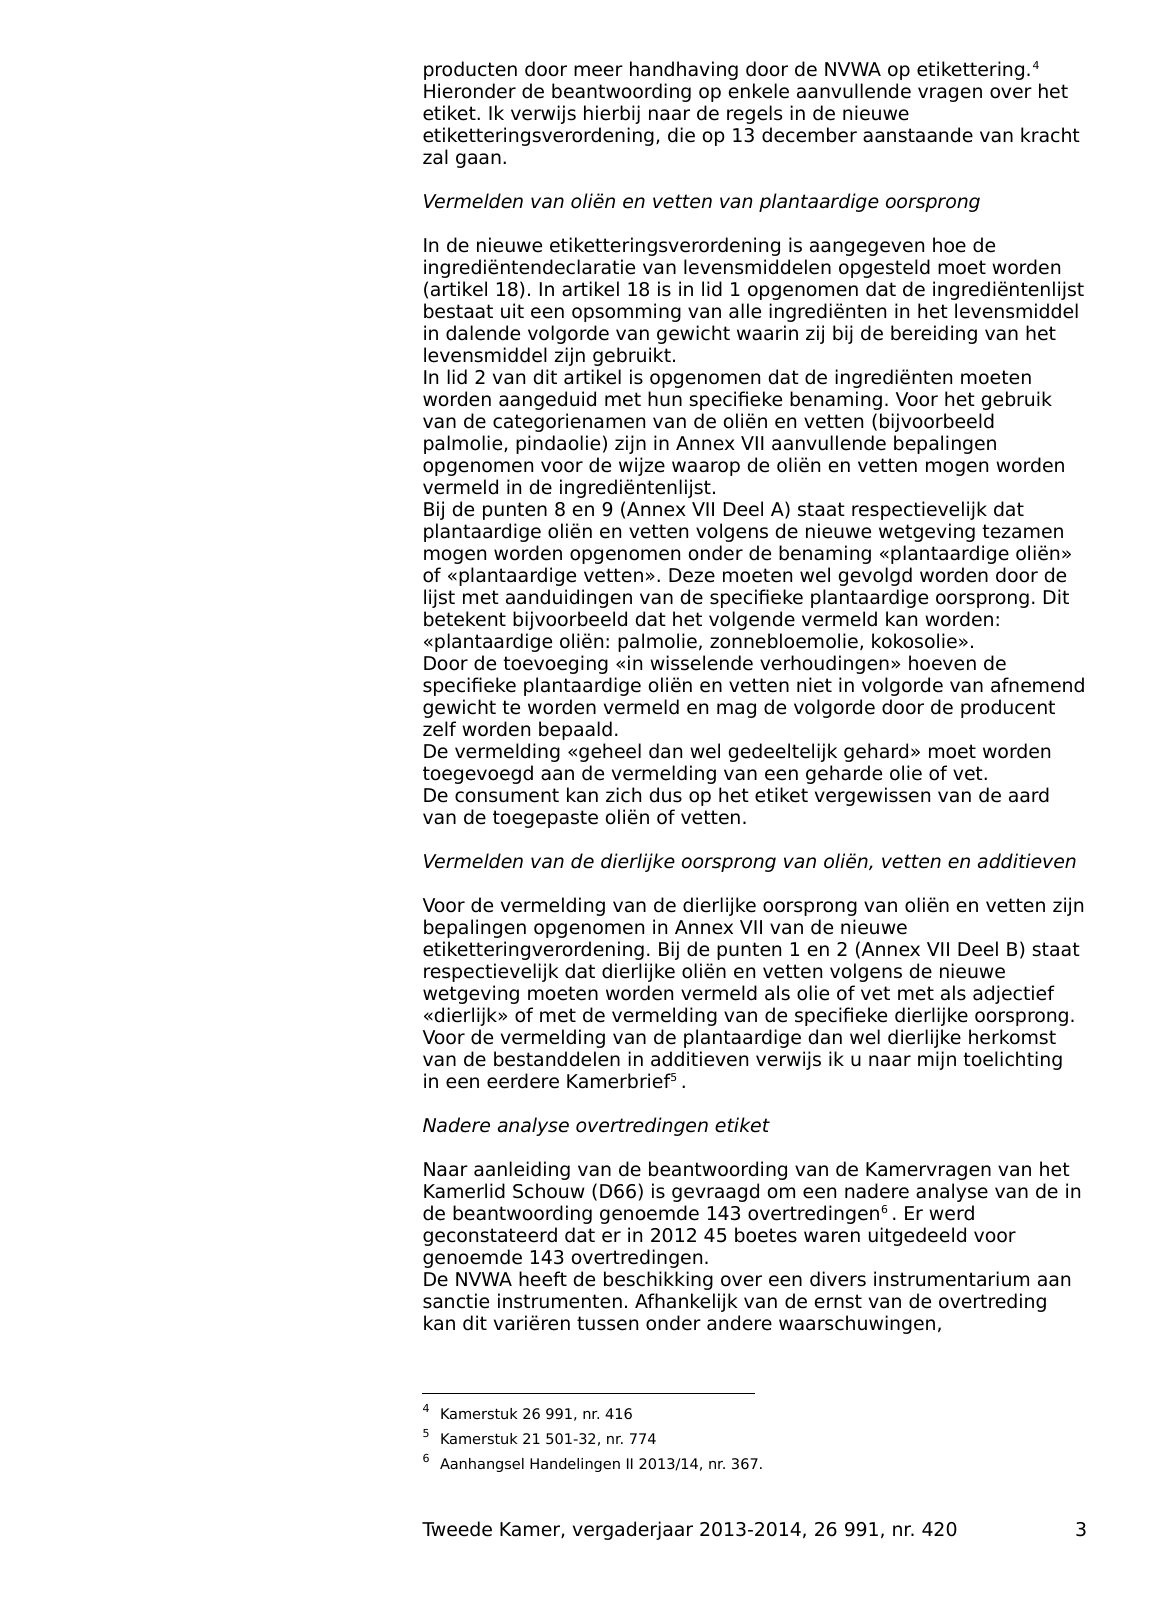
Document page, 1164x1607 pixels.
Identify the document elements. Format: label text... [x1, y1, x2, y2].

text Kamerstuk 26 991, nr. 416 [422, 1402, 1087, 1424]
text Voor de vermelding van de plantaardige dan wel dierlijke herkomst van de bestanddelen in additieven verwijs ik u naar mijn toelichting in een eerdere Kamerbrief. [422, 1027, 1087, 1093]
text Naar aanleiding van de beantwoording van de Kamervragen van het Kamerlid Schouw (D66) is gevraagd om een nadere analyse van de in de beantwoording genoemde 143 overtredingen. Er werd geconstateerd dat er in 2012 45 boetes waren uitgedeeld voor genoemde 143 overtredingen. [422, 1159, 1087, 1269]
text producten door meer handhaving door de NVWA op etikettering. Hieronder de beantwoording op enkele aanvullende vragen over het etiket. Ik verwijs hierbij naar de regels in de nieuwe etiketteringsverordening, die op 13 december aanstaande van kracht zal gaan. [422, 59, 1087, 169]
text Voor de vermelding van de dierlijke oorsprong van oliën en vetten zijn bepalingen opgenomen in Annex VII van de nieuwe etiketteringverordening. Bij de punten 1 en 2 (Annex VII Deel B) staat respectievelijk dat dierlijke oliën en vetten volgens de nieuwe wetgeving moeten worden vermeld als olie of vet met als adjectief «dierlijk» of met de vermelding van de specifieke dierlijke oorsprong. [422, 895, 1087, 1027]
text Bij de punten 8 en 9 (Annex VII Deel A) staat respectievelijk dat plantaardige oliën en vetten volgens de nieuwe wetgeving tezamen mogen worden opgenomen onder de benaming «plantaardige oliën» of «plantaardige vetten». Deze moeten wel gevolgd worden door de lijst met aanduidingen van de specifieke plantaardige oorsprong. Dit betekent bijvoorbeeld dat het volgende vermeld kan worden: «plantaardige oliën: palmolie, zonnebloemolie, kokosolie». [422, 499, 1087, 653]
text Door de toevoeging «in wisselende verhoudingen» hoeven de specifieke plantaardige oliën en vetten niet in volgorde van afnemend gewicht te worden vermeld en mag de volgorde door de producent zelf worden bepaald. [422, 653, 1087, 741]
text In de nieuwe etiketteringsverordening is aangegeven hoe de ingrediëntendeclaratie van levensmiddelen opgesteld moet worden (artikel 18). In artikel 18 is in lid 1 opgenomen dat de ingrediëntenlijst bestaat uit een opsomming van alle ingrediënten in het levensmiddel in dalende volgorde van gewicht waarin zij bij de bereiding van het levensmiddel zijn gebruikt. [422, 235, 1087, 367]
subtitle Vermelden van oliën en vetten van plantaardige oorsprong [422, 191, 1087, 213]
subtitle Nadere analyse overtredingen etiket [422, 1115, 1087, 1137]
text De consument kan zich dus op het etiket vergewissen van de aard van de toegepaste oliën of vetten. [422, 785, 1087, 829]
subtitle Vermelden van de dierlijke oorsprong van oliën, vetten en additieven [422, 851, 1087, 873]
text Kamerstuk 21 501-32, nr. 774 [422, 1427, 1087, 1449]
text De NVWA heeft de beschikking over een divers instrumentarium aan sanctie instrumenten. Afhankelijk van de ernst van de overtreding kan dit variëren tussen onder andere waarschuwingen, [422, 1269, 1087, 1335]
text De vermelding «geheel dan wel gedeeltelijk gehard» moet worden toegevoegd aan de vermelding van een geharde olie of vet. [422, 741, 1087, 785]
text In lid 2 van dit artikel is opgenomen dat de ingrediënten moeten worden aangeduid met hun specifieke benaming. Voor het gebruik van de categorienamen van de oliën en vetten (bijvoorbeeld palmolie, pindaolie) zijn in Annex VII aanvullende bepalingen opgenomen voor de wijze waarop de oliën en vetten mogen worden vermeld in de ingrediëntenlijst. [422, 367, 1087, 499]
text Aanhangsel Handelingen II 2013/14, nr. 367. [422, 1452, 1087, 1474]
